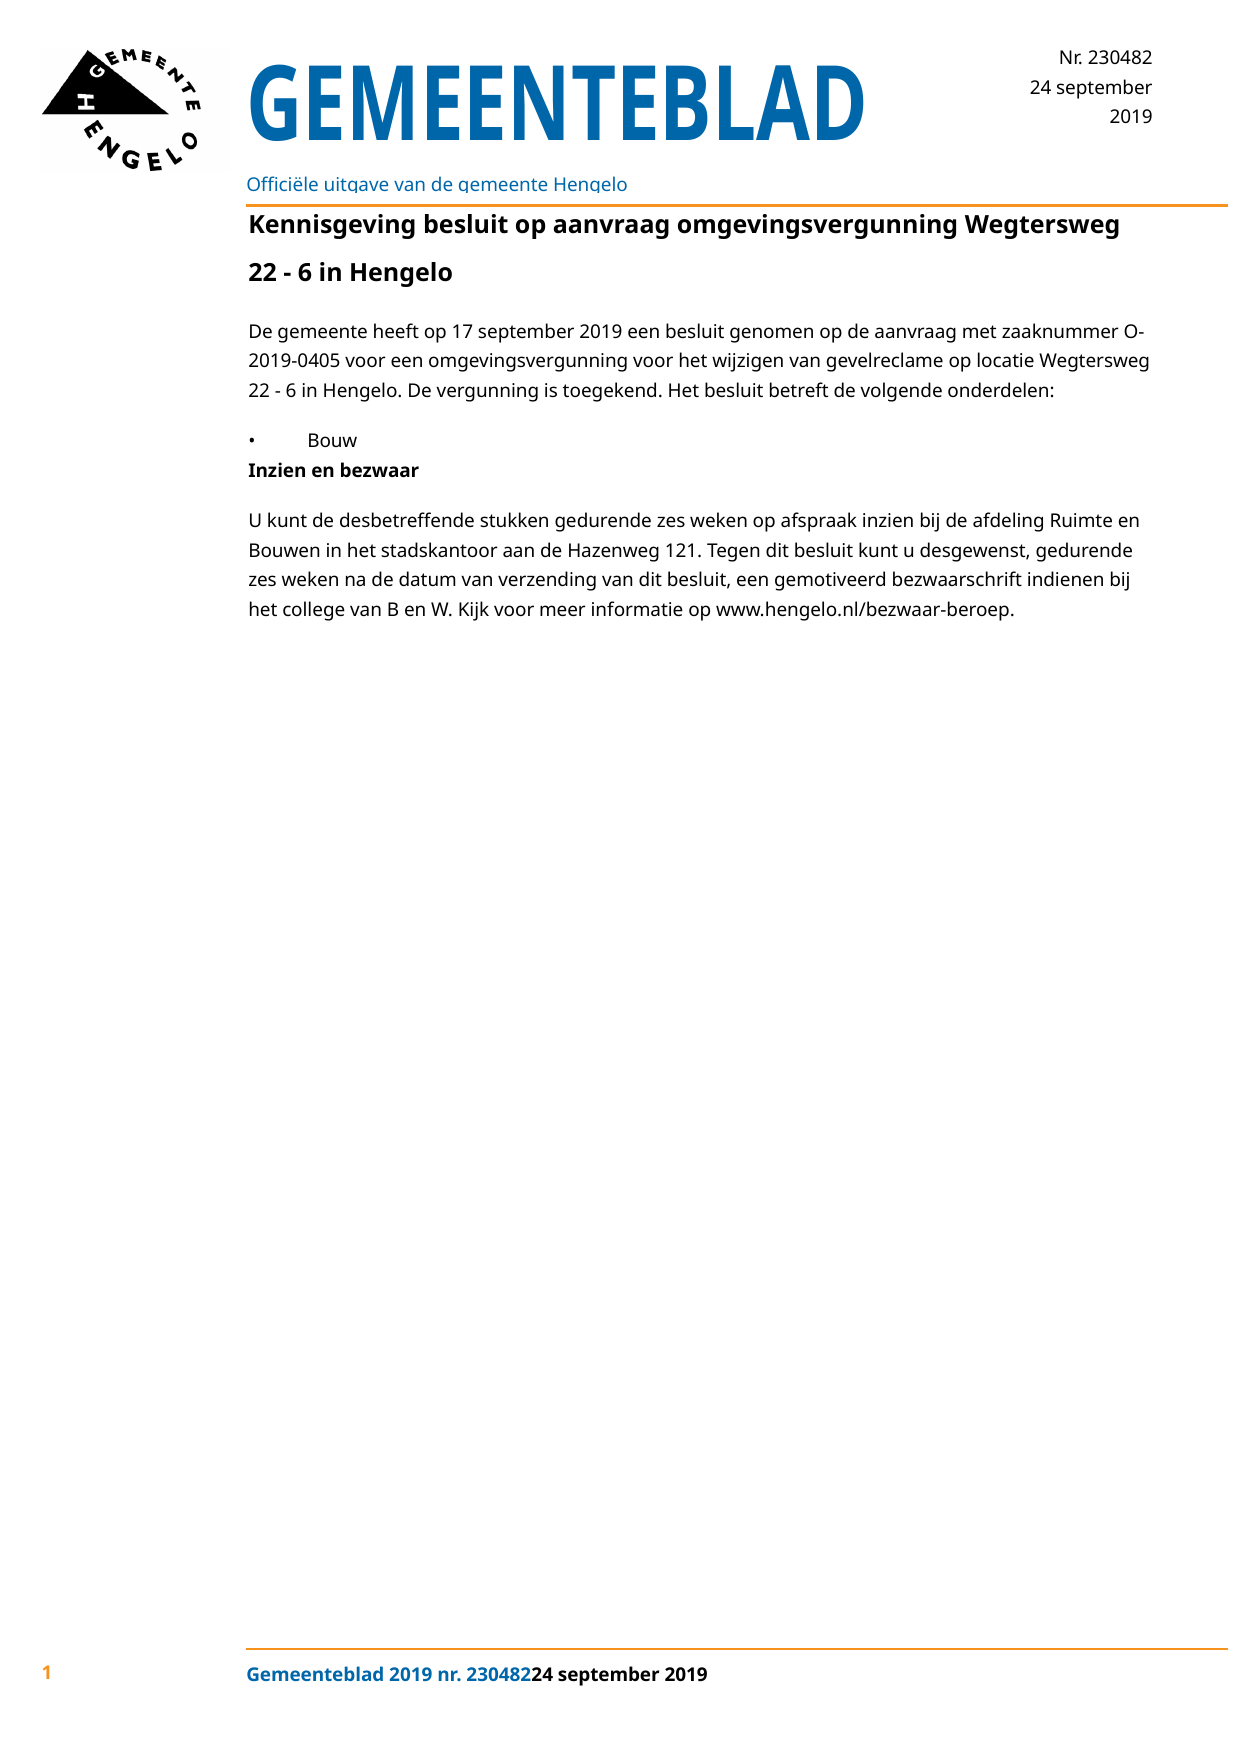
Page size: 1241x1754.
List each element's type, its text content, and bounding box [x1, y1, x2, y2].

text Inzien en bezwaar [248, 457, 1152, 483]
picture [41, 47, 231, 172]
text U kunt de desbetreffende stukken gedurende zes weken op afspraak inzien bij de afdeling Ruimte en Bouwen in het stadskantoor aan de Hazenweg 121. Tegen dit besluit kunt u desgewenst, gedurende zes weken na de datum van verzending van dit besluit, een gemotiveerd bezwaarschrift indienen bij het college van B en W. Kijk voor meer informatie op www.hengelo.nl/bezwaar-beroep. [248, 507, 1152, 622]
text Kennisgeving besluit op aanvraag omgevingsvergunning Wegtersweg 22 - 6 in Hengelo [248, 207, 1152, 288]
text De gemeente heeft op 17 september 2019 een besluit genomen op de aanvraag met zaaknummer O-2019-0405 voor een omgevingsvergunning voor het wijzigen van gevelreclame op locatie Wegtersweg 22 - 6 in Hengelo. De vergunning is toegekend. Het besluit betreft de volgende onderdelen: [248, 318, 1152, 403]
list Bouw [248, 427, 1152, 453]
